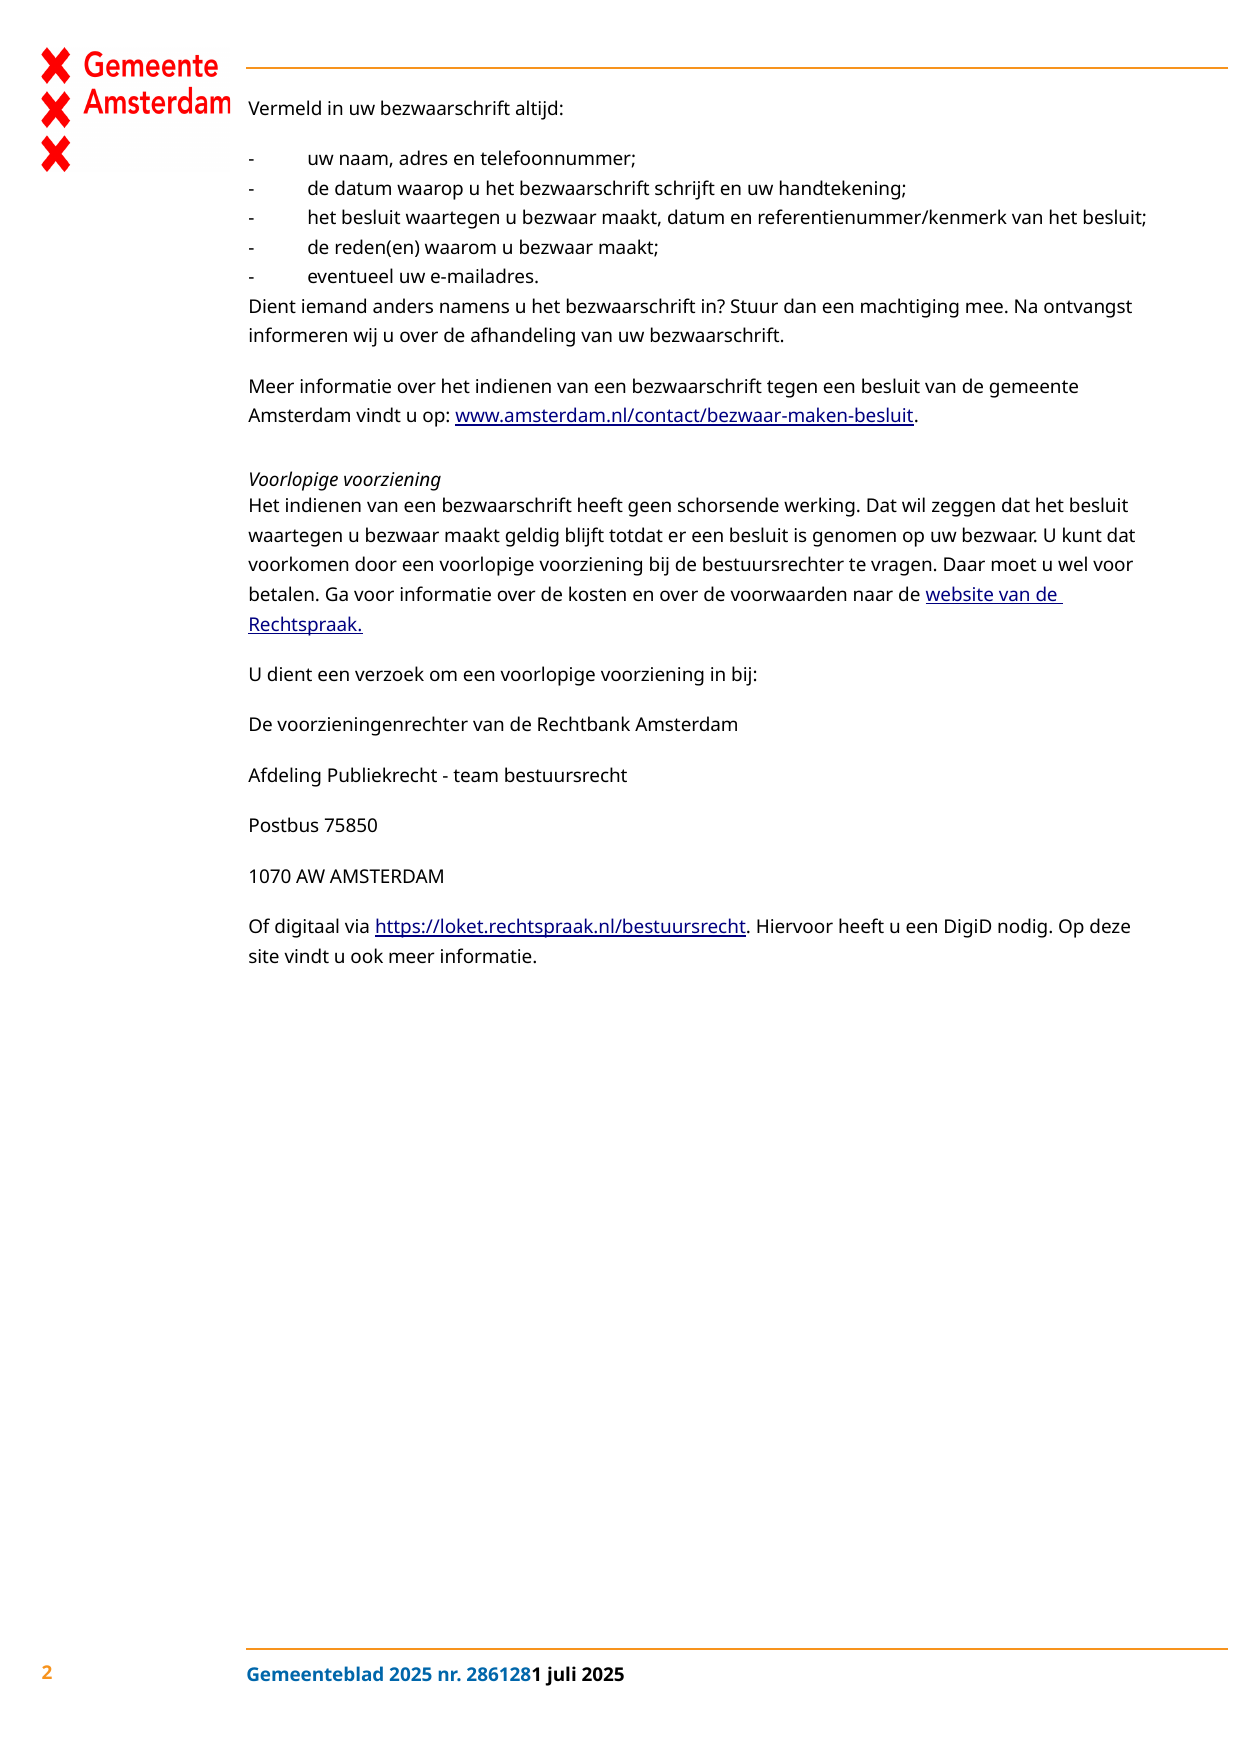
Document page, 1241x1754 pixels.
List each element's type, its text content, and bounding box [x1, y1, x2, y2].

text Meer informatie over het indienen van een bezwaarschrift tegen een besluit van de gemeente Amsterdam vindt u op: www.amsterdam.nl/contact/bezwaar-maken-besluit. [248, 373, 1152, 428]
text Voorlopige voorziening [248, 467, 1152, 492]
text De voorzieningenrechter van de Rechtbank Amsterdam [248, 712, 1152, 737]
text Vermeld in uw bezwaarschrift altijd: [248, 95, 1152, 121]
list de datum waarop u het bezwaarschrift schrijft en uw handtekening; [248, 175, 1152, 201]
list het besluit waartegen u bezwaar maakt, datum en referentienummer/kenmerk van het besluit; [248, 204, 1152, 230]
text Of digitaal via https://loket.rechtspraak.nl/bestuursrecht. Hiervoor heeft u een DigiD nodig. Op deze site vindt u ook meer informatie. [248, 913, 1152, 968]
text Het indienen van een bezwaarschrift heeft geen schorsende werking. Dat wil zeggen dat het besluit waartegen u bezwaar maakt geldig blijft totdat er een besluit is genomen op uw bezwaar. U kunt dat voorkomen door een voorlopige voorziening bij de bestuursrechter te vragen. Daar moet u wel voor betalen. Ga voor informatie over de kosten en over de voorwaarden naar de website van de Rechtspraak. [248, 492, 1152, 636]
text U dient een verzoek om een voorlopige voorziening in bij: [248, 661, 1152, 687]
text 1070 AW AMSTERDAM [248, 863, 1152, 888]
text Postbus 75850 [248, 812, 1152, 838]
picture [41, 47, 231, 172]
list uw naam, adres en telefoonnummer; [248, 145, 1152, 171]
list eventueel uw e-mailadres. [248, 263, 1152, 289]
list de reden(en) waarom u bezwaar maakt; [248, 234, 1152, 260]
text Dient iemand anders namens u het bezwaarschrift in? Stuur dan een machtiging mee. Na ontvangst informeren wij u over de afhandeling van uw bezwaarschrift. [248, 293, 1152, 348]
text Afdeling Publiekrecht - team bestuursrecht [248, 762, 1152, 788]
